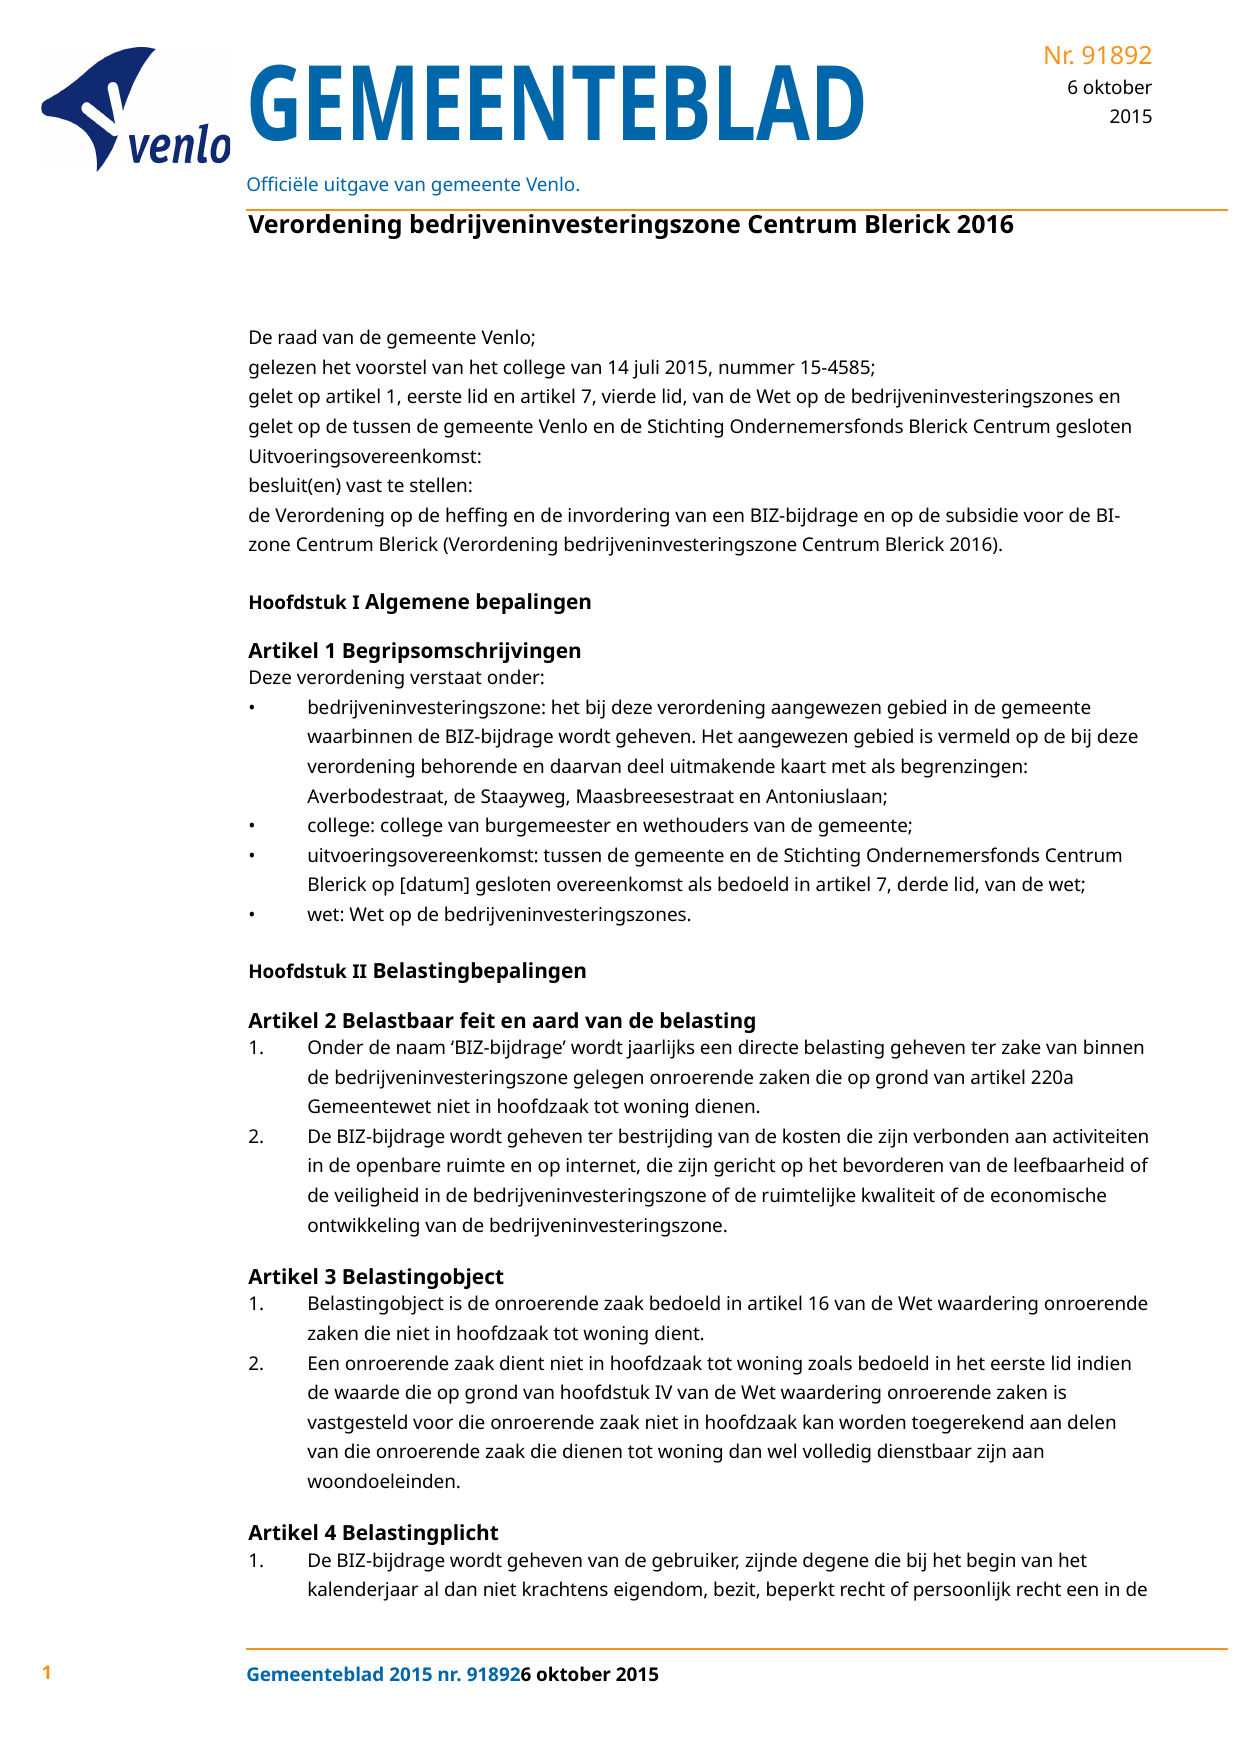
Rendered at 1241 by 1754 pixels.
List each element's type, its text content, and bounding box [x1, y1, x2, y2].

list uitvoeringsovereenkomst: tussen de gemeente en de Stichting Ondernemersfonds Centrum Blerick op [datum] gesloten overeenkomst als bedoeld in artikel 7, derde lid, van de wet; [248, 842, 1152, 897]
text Artikel 1 Begripsomschrijvingen [248, 636, 1152, 664]
list De BIZ-bijdrage wordt geheven ter bestrijding van de kosten die zijn verbonden aan activiteiten in de openbare ruimte en op internet, die zijn gericht op het bevorderen van de leefbaarheid of de veiligheid in de bedrijveninvesteringszone of de ruimtelijke kwaliteit of de economische ontwikkeling van de bedrijveninvesteringszone. [248, 1123, 1152, 1237]
list college: college van burgemeester en wethouders van de gemeente; [248, 812, 1152, 838]
picture [41, 47, 231, 172]
text Artikel 3 Belastingobject [248, 1262, 1152, 1291]
text Hoofdstuk II Belastingbepalingen [248, 957, 1152, 985]
text Artikel 2 Belastbaar feit en aard van de belasting [248, 1006, 1152, 1034]
text gelezen het voorstel van het college van 14 juli 2015, nummer 15-4585; [248, 354, 1152, 380]
text De raad van de gemeente Venlo; [248, 324, 1152, 350]
text Hoofdstuk I Algemene bepalingen [248, 587, 1152, 615]
list Onder de naam ‘BIZ-bijdrage’ wordt jaarlijks een directe belasting geheven ter zake van binnen de bedrijveninvesteringszone gelegen onroerende zaken die op grond van artikel 220a Gemeentewet niet in hoofdzaak tot woning dienen. [248, 1034, 1152, 1119]
list Belastingobject is de onroerende zaak bedoeld in artikel 16 van de Wet waardering onroerende zaken die niet in hoofdzaak tot woning dient. [248, 1291, 1152, 1346]
list wet: Wet op de bedrijveninvesteringszones. [248, 901, 1152, 927]
text besluit(en) vast te stellen: [248, 472, 1152, 498]
list bedrijveninvesteringszone: het bij deze verordening aangewezen gebied in de gemeente waarbinnen de BIZ-bijdrage wordt geheven. Het aangewezen gebied is vermeld op de bij deze verordening behorende en daarvan deel uitmakende kaart met als begrenzingen: Averbodestraat, de Staayweg, Maasbreesestraat en Antoniuslaan; [248, 694, 1152, 809]
text de Verordening op de heffing en de invordering van een BIZ-bijdrage en op de subsidie voor de BI-zone Centrum Blerick (Verordening bedrijveninvesteringszone Centrum Blerick 2016). [248, 502, 1152, 557]
list Een onroerende zaak dient niet in hoofdzaak tot woning zoals bedoeld in het eerste lid indien de waarde die op grond van hoofdstuk IV van de Wet waardering onroerende zaken is vastgesteld voor die onroerende zaak niet in hoofdzaak kan worden toegerekend aan delen van die onroerende zaak die dienen tot woning dan wel volledig dienstbaar zijn aan woondoeleinden. [248, 1350, 1152, 1494]
text Verordening bedrijveninvesteringszone Centrum Blerick 2016 [248, 211, 1152, 241]
text gelet op artikel 1, eerste lid en artikel 7, vierde lid, van de Wet op de bedrijveninvesteringszones en gelet op de tussen de gemeente Venlo en de Stichting Ondernemersfonds Blerick Centrum gesloten Uitvoeringsovereenkomst: [248, 384, 1152, 468]
list De BIZ-bijdrage wordt geheven van de gebruiker, zijnde degene die bij het begin van het kalenderjaar al dan niet krachtens eigendom, bezit, beperkt recht of persoonlijk recht een in de [248, 1547, 1152, 1602]
text Deze verordening verstaat onder: [248, 664, 1152, 690]
text Artikel 4 Belastingplicht [248, 1518, 1152, 1547]
